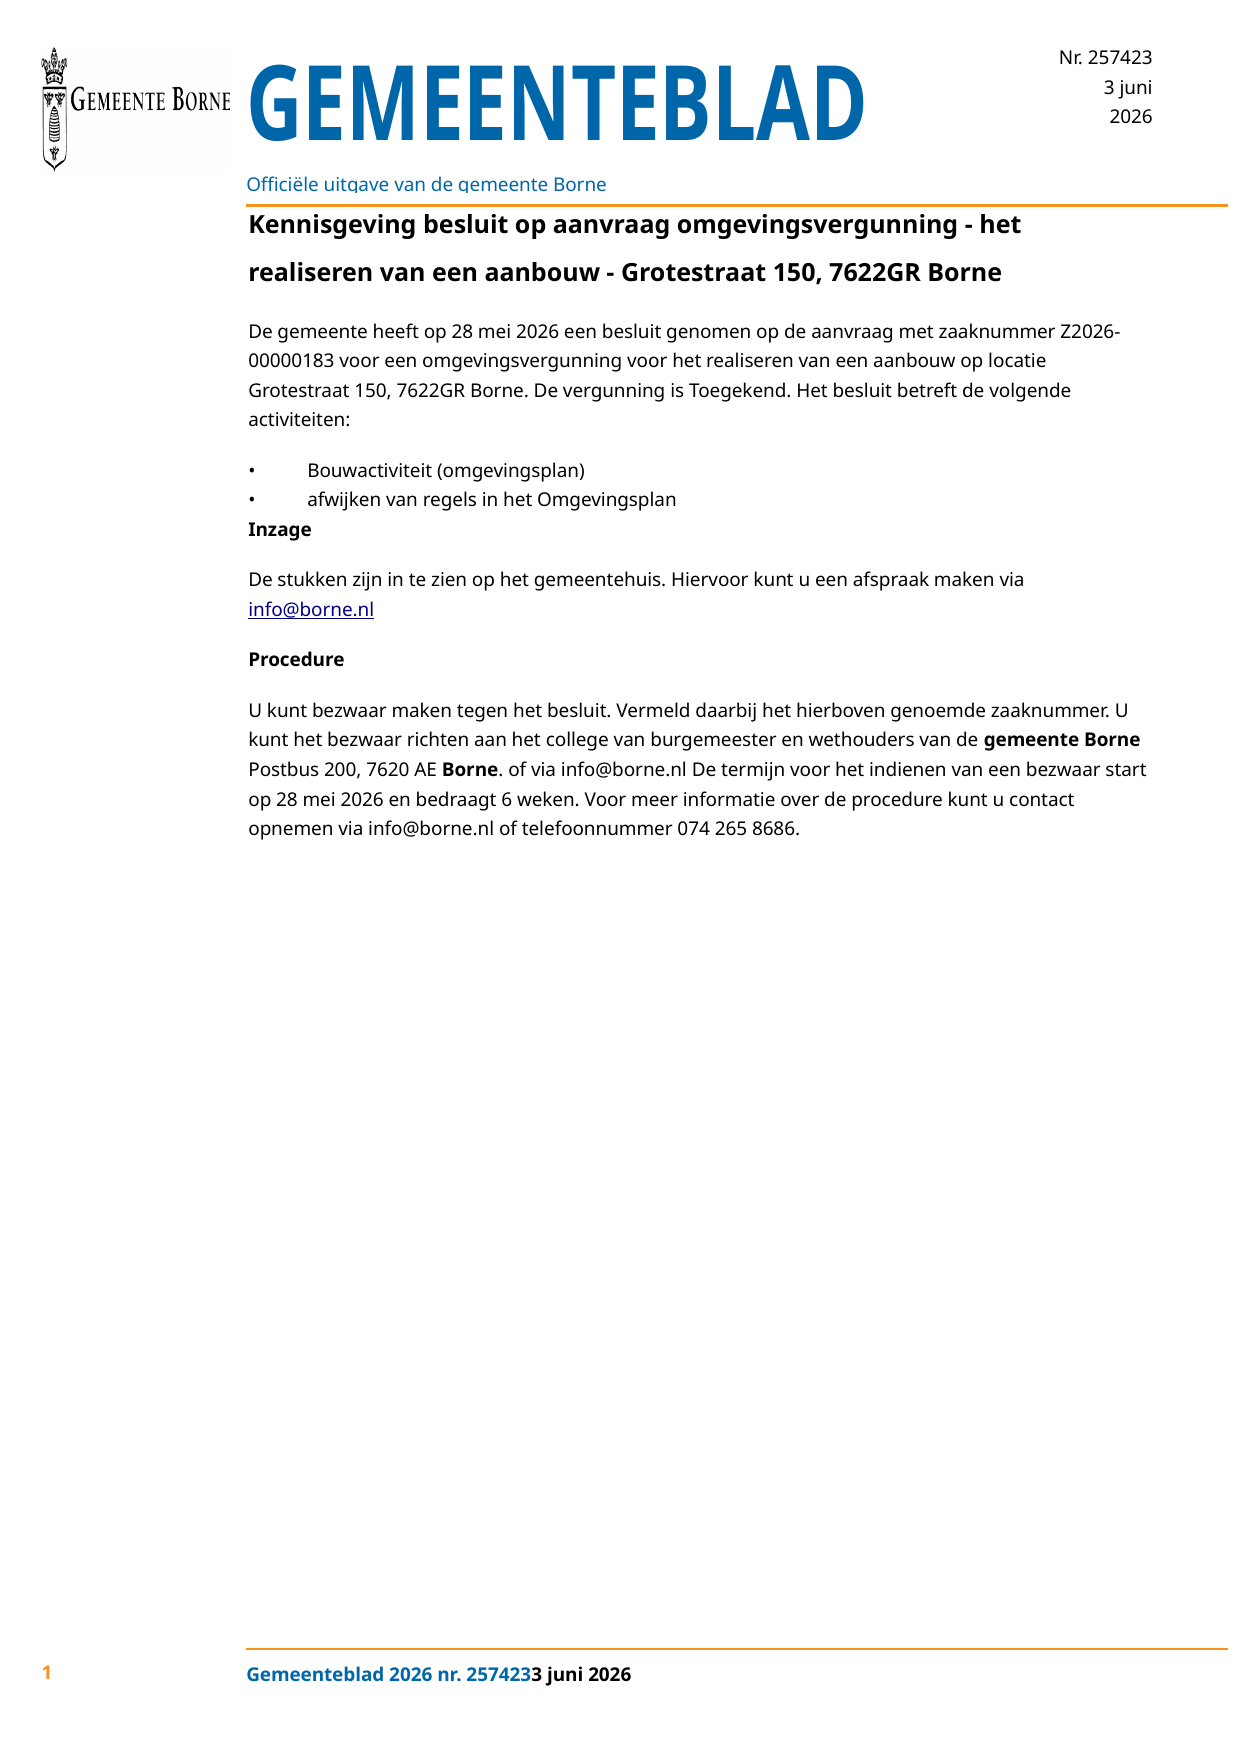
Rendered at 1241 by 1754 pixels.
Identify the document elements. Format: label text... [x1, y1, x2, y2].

text Inzage [248, 516, 1152, 542]
list afwijken van regels in het Omgevingsplan [248, 487, 1152, 512]
text U kunt bezwaar maken tegen het besluit. Vermeld daarbij het hierboven genoemde zaaknummer. U kunt het bezwaar richten aan het college van burgemeester en wethouders van de gemeente Borne Postbus 200, 7620 AE Borne. of via info@borne.nl De termijn voor het indienen van een bezwaar start op 28 mei 2026 en bedraagt 6 weken. Voor meer informatie over de procedure kunt u contact opnemen via info@borne.nl of telefoonnummer 074 265 8686. [248, 697, 1152, 841]
text Kennisgeving besluit op aanvraag omgevingsvergunning - het realiseren van een aanbouw - Grotestraat 150, 7622GR Borne [248, 207, 1152, 288]
text De gemeente heeft op 28 mei 2026 een besluit genomen op de aanvraag met zaaknummer Z2026-00000183 voor een omgevingsvergunning voor het realiseren van een aanbouw op locatie Grotestraat 150, 7622GR Borne. De vergunning is Toegekend. Het besluit betreft de volgende activiteiten: [248, 318, 1152, 432]
text De stukken zijn in te zien op het gemeentehuis. Hiervoor kunt u een afspraak maken via info@borne.nl [248, 567, 1152, 622]
text Procedure [248, 647, 1152, 672]
list Bouwactiviteit (omgevingsplan) [248, 457, 1152, 483]
picture [41, 47, 231, 172]
